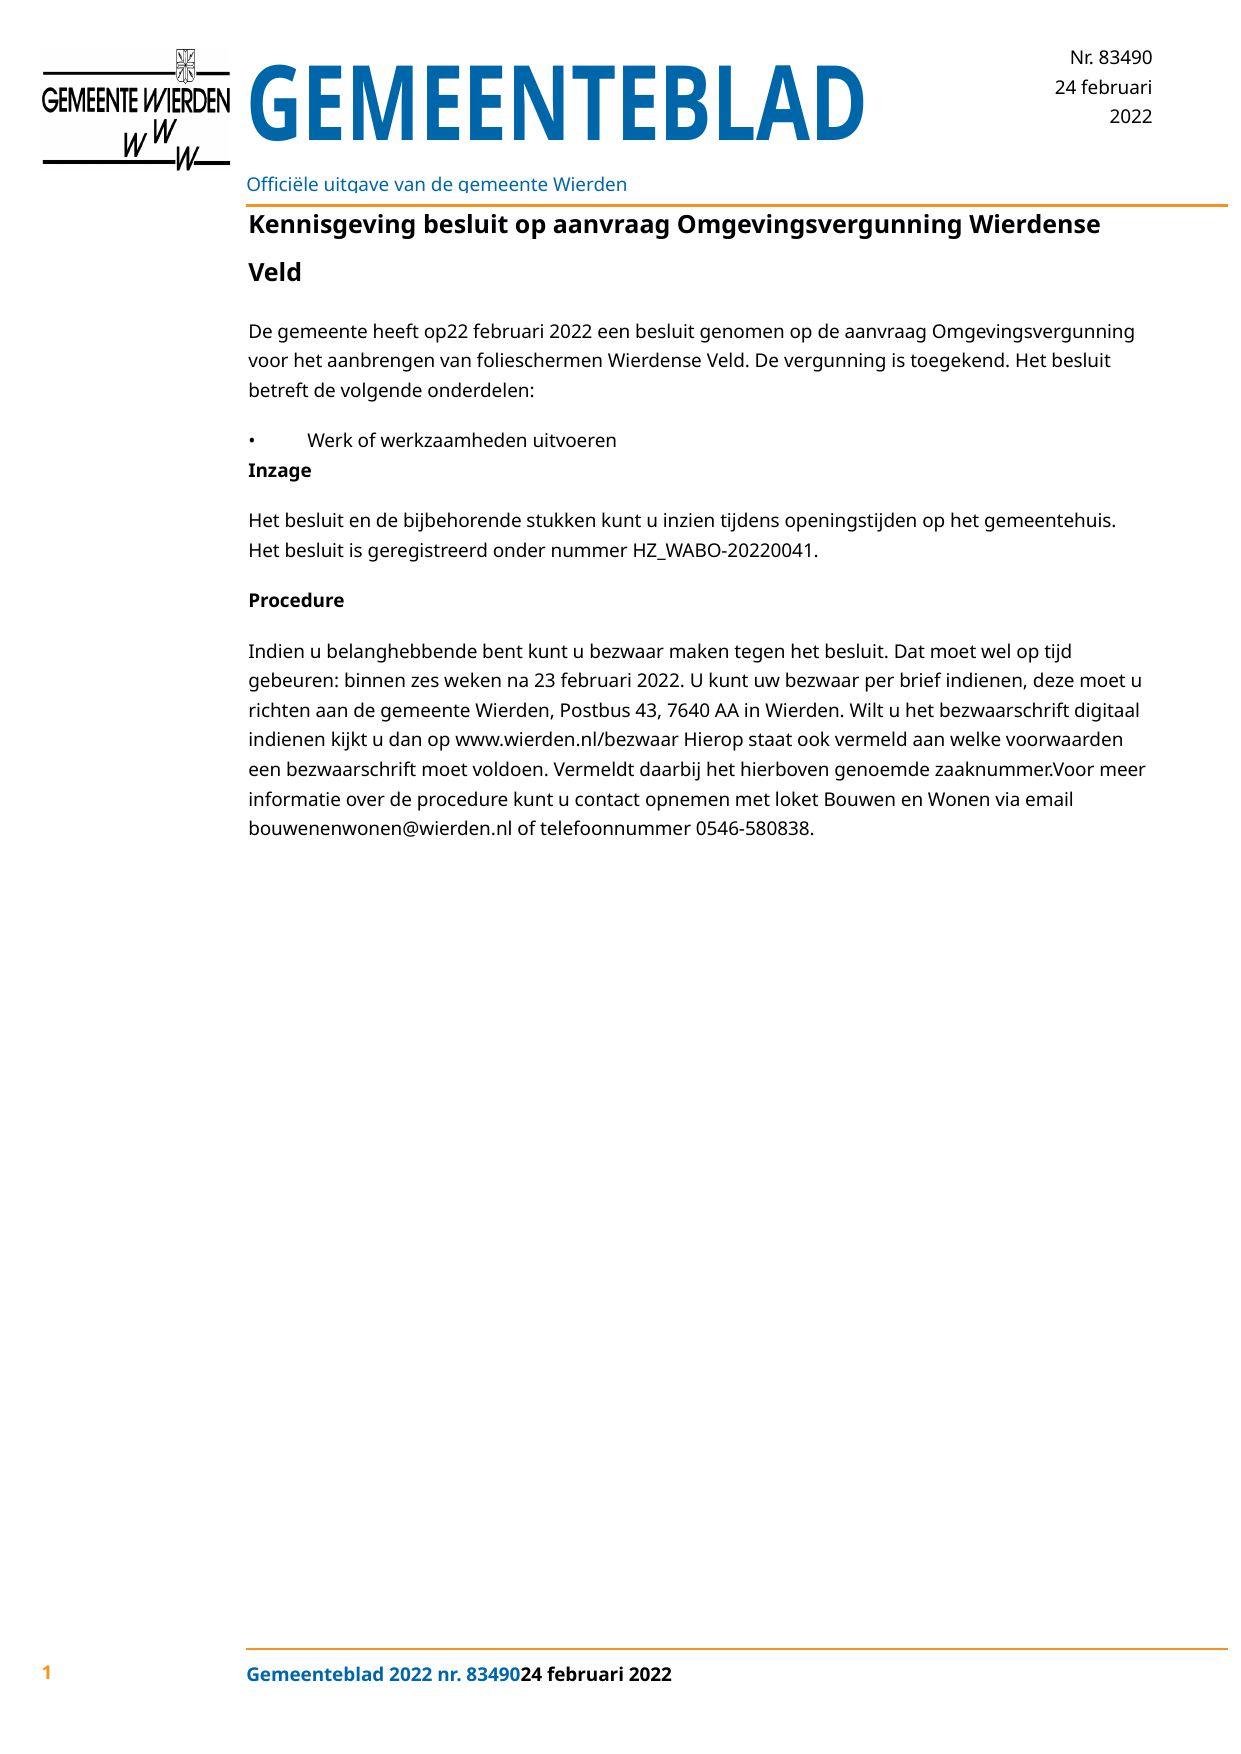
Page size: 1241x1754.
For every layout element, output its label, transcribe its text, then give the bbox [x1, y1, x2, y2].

text Procedure [248, 587, 1152, 613]
text Indien u belanghebbende bent kunt u bezwaar maken tegen het besluit. Dat moet wel op tijd gebeuren: binnen zes weken na 23 februari 2022. U kunt uw bezwaar per brief indienen, deze moet u richten aan de gemeente Wierden, Postbus 43, 7640 AA in Wierden. Wilt u het bezwaarschrift digitaal indienen kijkt u dan op www.wierden.nl/bezwaar Hierop staat ook vermeld aan welke voorwaarden een bezwaarschrift moet voldoen. Vermeldt daarbij het hierboven genoemde zaaknummer.Voor meer informatie over de procedure kunt u contact opnemen met loket Bouwen en Wonen via email bouwenenwonen@wierden.nl of telefoonnummer 0546-580838. [248, 638, 1152, 841]
picture [41, 47, 231, 172]
text Inzage [248, 457, 1152, 483]
text Het besluit en de bijbehorende stukken kunt u inzien tijdens openingstijden op het gemeentehuis. Het besluit is geregistreerd onder nummer HZ_WABO-20220041. [248, 507, 1152, 563]
text Kennisgeving besluit op aanvraag Omgevingsvergunning Wierdense Veld [248, 207, 1152, 288]
list Werk of werkzaamheden uitvoeren [248, 427, 1152, 453]
text De gemeente heeft op22 februari 2022 een besluit genomen op de aanvraag Omgevingsvergunning voor het aanbrengen van folieschermen Wierdense Veld. De vergunning is toegekend. Het besluit betreft de volgende onderdelen: [248, 318, 1152, 403]
